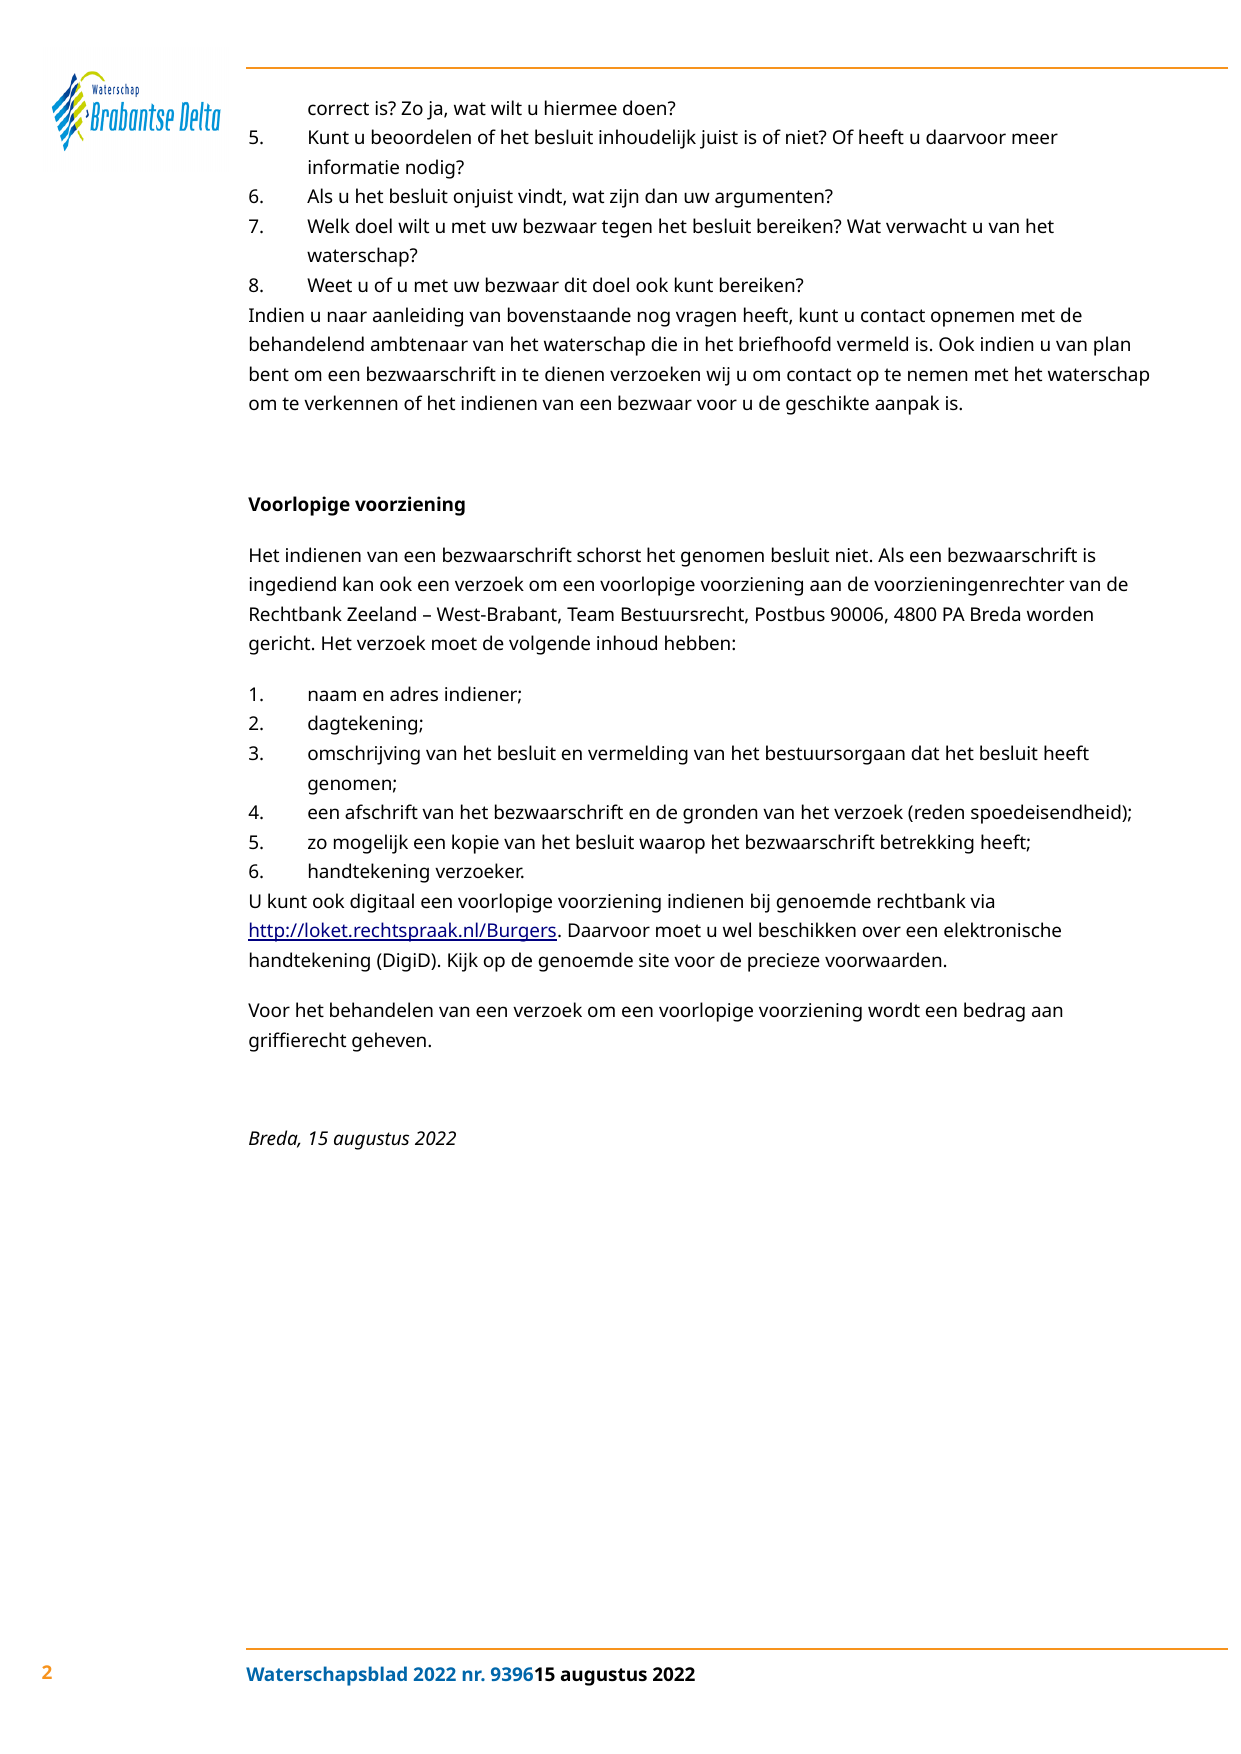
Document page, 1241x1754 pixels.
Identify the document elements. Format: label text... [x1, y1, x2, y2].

list Welk doel wilt u met uw bezwaar tegen het besluit bereiken? Wat verwacht u van het waterschap? [248, 213, 1152, 268]
list naam en adres indiener; [248, 681, 1152, 707]
text Voorlopige voorziening [248, 491, 1152, 517]
list zo mogelijk een kopie van het besluit waarop het bezwaarschrift betrekking heeft; [248, 829, 1152, 855]
list Als u het besluit onjuist vindt, wat zijn dan uw argumenten? [248, 183, 1152, 209]
list omschrijving van het besluit en vermelding van het bestuursorgaan dat het besluit heeft genomen; [248, 740, 1152, 796]
picture [41, 47, 231, 172]
text U kunt ook digitaal een voorlopige voorziening indienen bij genoemde rechtbank via http://loket.rechtspraak.nl/Burgers. Daarvoor moet u wel beschikken over een elektronische handtekening (DigiD). Kijk op de genoemde site voor de precieze voorwaarden. [248, 888, 1152, 973]
list handtekening verzoeker. [248, 858, 1152, 884]
list Kunt u beoordelen of het besluit inhoudelijk juist is of niet? Of heeft u daarvoor meer informatie nodig? [248, 124, 1152, 180]
text Het indienen van een bezwaarschrift schorst het genomen besluit niet. Als een bezwaarschrift is ingediend kan ook een verzoek om een voorlopige voorziening aan de voorzieningenrechter van de Rechtbank Zeeland – West-Brabant, Team Bestuursrecht, Postbus 90006, 4800 PA Breda worden gericht. Het verzoek moet de volgende inhoud hebben: [248, 542, 1152, 656]
text Breda, 15 augustus 2022 [248, 1126, 1152, 1151]
list correct is? Zo ja, wat wilt u hiermee doen? [248, 95, 1152, 121]
list dagtekening; [248, 711, 1152, 736]
list een afschrift van het bezwaarschrift en de gronden van het verzoek (reden spoedeisendheid); [248, 799, 1152, 825]
text Voor het behandelen van een verzoek om een voorlopige voorziening wordt een bedrag aan griffierecht geheven. [248, 998, 1152, 1053]
list Weet u of u met uw bezwaar dit doel ook kunt bereiken? [248, 272, 1152, 298]
text Indien u naar aanleiding van bovenstaande nog vragen heeft, kunt u contact opnemen met de behandelend ambtenaar van het waterschap die in het briefhoofd vermeld is. Ook indien u van plan bent om een bezwaarschrift in te dienen verzoeken wij u om contact op te nemen met het waterschap om te verkennen of het indienen van een bezwaar voor u de geschikte aanpak is. [248, 302, 1152, 416]
